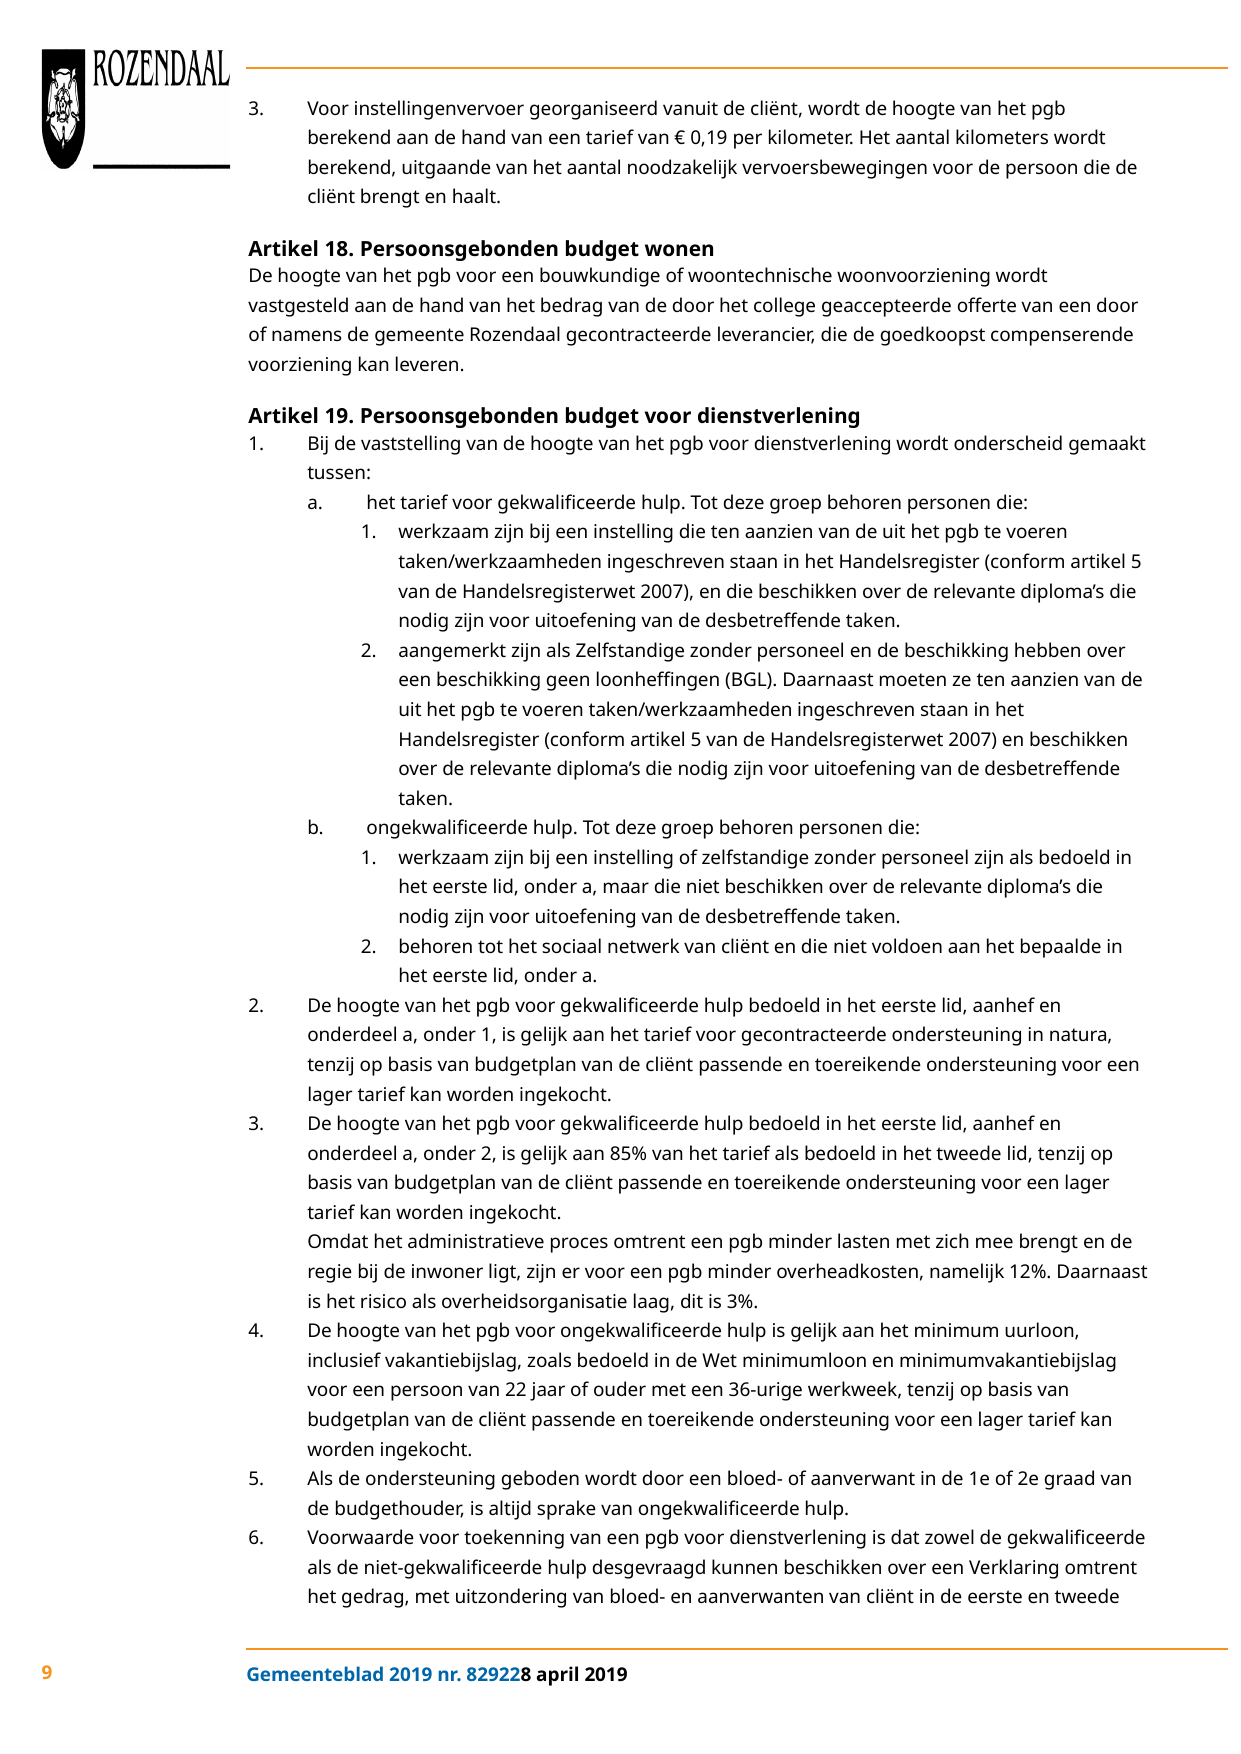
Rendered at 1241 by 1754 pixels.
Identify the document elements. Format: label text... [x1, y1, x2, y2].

list werkzaam zijn bij een instelling die ten aanzien van de uit het pgb te voeren taken/werkzaamheden ingeschreven staan in het Handelsregister (conform artikel 5 van de Handelsregisterwet 2007), en die beschikken over de relevante diploma’s die nodig zijn voor uitoefening van de desbetreffende taken. [361, 519, 1152, 633]
list het tarief voor gekwalificeerde hulp. Tot deze groep behoren personen die: [307, 489, 1152, 515]
list Voor instellingenvervoer georganiseerd vanuit de cliënt, wordt de hoogte van het pgb berekend aan de hand van een tarief van € 0,19 per kilometer. Het aantal kilometers wordt berekend, uitgaande van het aantal noodzakelijk vervoersbewegingen voor de persoon die de cliënt brengt en haalt. [248, 95, 1152, 209]
list ongekwalificeerde hulp. Tot deze groep behoren personen die: [307, 814, 1152, 840]
list Bij de vaststelling van de hoogte van het pgb voor dienstverlening wordt onderscheid gemaakt tussen: [248, 430, 1152, 485]
list De hoogte van het pgb voor gekwalificeerde hulp bedoeld in het eerste lid, aanhef en onderdeel a, onder 2, is gelijk aan 85% van het tarief als bedoeld in het tweede lid, tenzij op basis van budgetplan van de cliënt passende en toereikende ondersteuning voor een lager tarief kan worden ingekocht. [248, 1110, 1152, 1225]
list behoren tot het sociaal netwerk van cliënt en die niet voldoen aan het bepaalde in het eerste lid, onder a. [361, 933, 1152, 988]
text De hoogte van het pgb voor een bouwkundige of woontechnische woonvoorziening wordt vastgesteld aan de hand van het bedrag van de door het college geaccepteerde offerte van een door of namens de gemeente Rozendaal gecontracteerde leverancier, die de goedkoopst compenserende voorziening kan leveren. [248, 262, 1152, 377]
list Omdat het administratieve proces omtrent een pgb minder lasten met zich mee brengt en de regie bij de inwoner ligt, zijn er voor een pgb minder overheadkosten, namelijk 12%. Daarnaast is het risico als overheidsorganisatie laag, dit is 3%. [248, 1229, 1152, 1314]
list aangemerkt zijn als Zelfstandige zonder personeel en de beschikking hebben over een beschikking geen loonheffingen (BGL). Daarnaast moeten ze ten aanzien van de uit het pgb te voeren taken/werkzaamheden ingeschreven staan in het Handelsregister (conform artikel 5 van de Handelsregisterwet 2007) en beschikken over de relevante diploma’s die nodig zijn voor uitoefening van de desbetreffende taken. [361, 637, 1152, 811]
list werkzaam zijn bij een instelling of zelfstandige zonder personeel zijn als bedoeld in het eerste lid, onder a, maar die niet beschikken over de relevante diploma’s die nodig zijn voor uitoefening van de desbetreffende taken. [361, 844, 1152, 929]
list Voorwaarde voor toekenning van een pgb voor dienstverlening is dat zowel de gekwalificeerde als de niet-gekwalificeerde hulp desgevraagd kunnen beschikken over een Verklaring omtrent het gedrag, met uitzondering van bloed- en aanverwanten van cliënt in de eerste en tweede [248, 1524, 1152, 1609]
list De hoogte van het pgb voor ongekwalificeerde hulp is gelijk aan het minimum uurloon, inclusief vakantiebijslag, zoals bedoeld in de Wet minimumloon en minimumvakantiebijslag voor een persoon van 22 jaar of ouder met een 36-urige werkweek, tenzij op basis van budgetplan van de cliënt passende en toereikende ondersteuning voor een lager tarief kan worden ingekocht. [248, 1317, 1152, 1462]
picture [41, 47, 231, 172]
list Als de ondersteuning geboden wordt door een bloed- of aanverwant in de 1e of 2e graad van de budgethouder, is altijd sprake van ongekwalificeerde hulp. [248, 1465, 1152, 1521]
text Artikel 18. Persoonsgebonden budget wonen [248, 234, 1152, 262]
text Artikel 19. Persoonsgebonden budget voor dienstverlening [248, 402, 1152, 430]
list De hoogte van het pgb voor gekwalificeerde hulp bedoeld in het eerste lid, aanhef en onderdeel a, onder 1, is gelijk aan het tarief voor gecontracteerde ondersteuning in natura, tenzij op basis van budgetplan van de cliënt passende en toereikende ondersteuning voor een lager tarief kan worden ingekocht. [248, 992, 1152, 1107]
